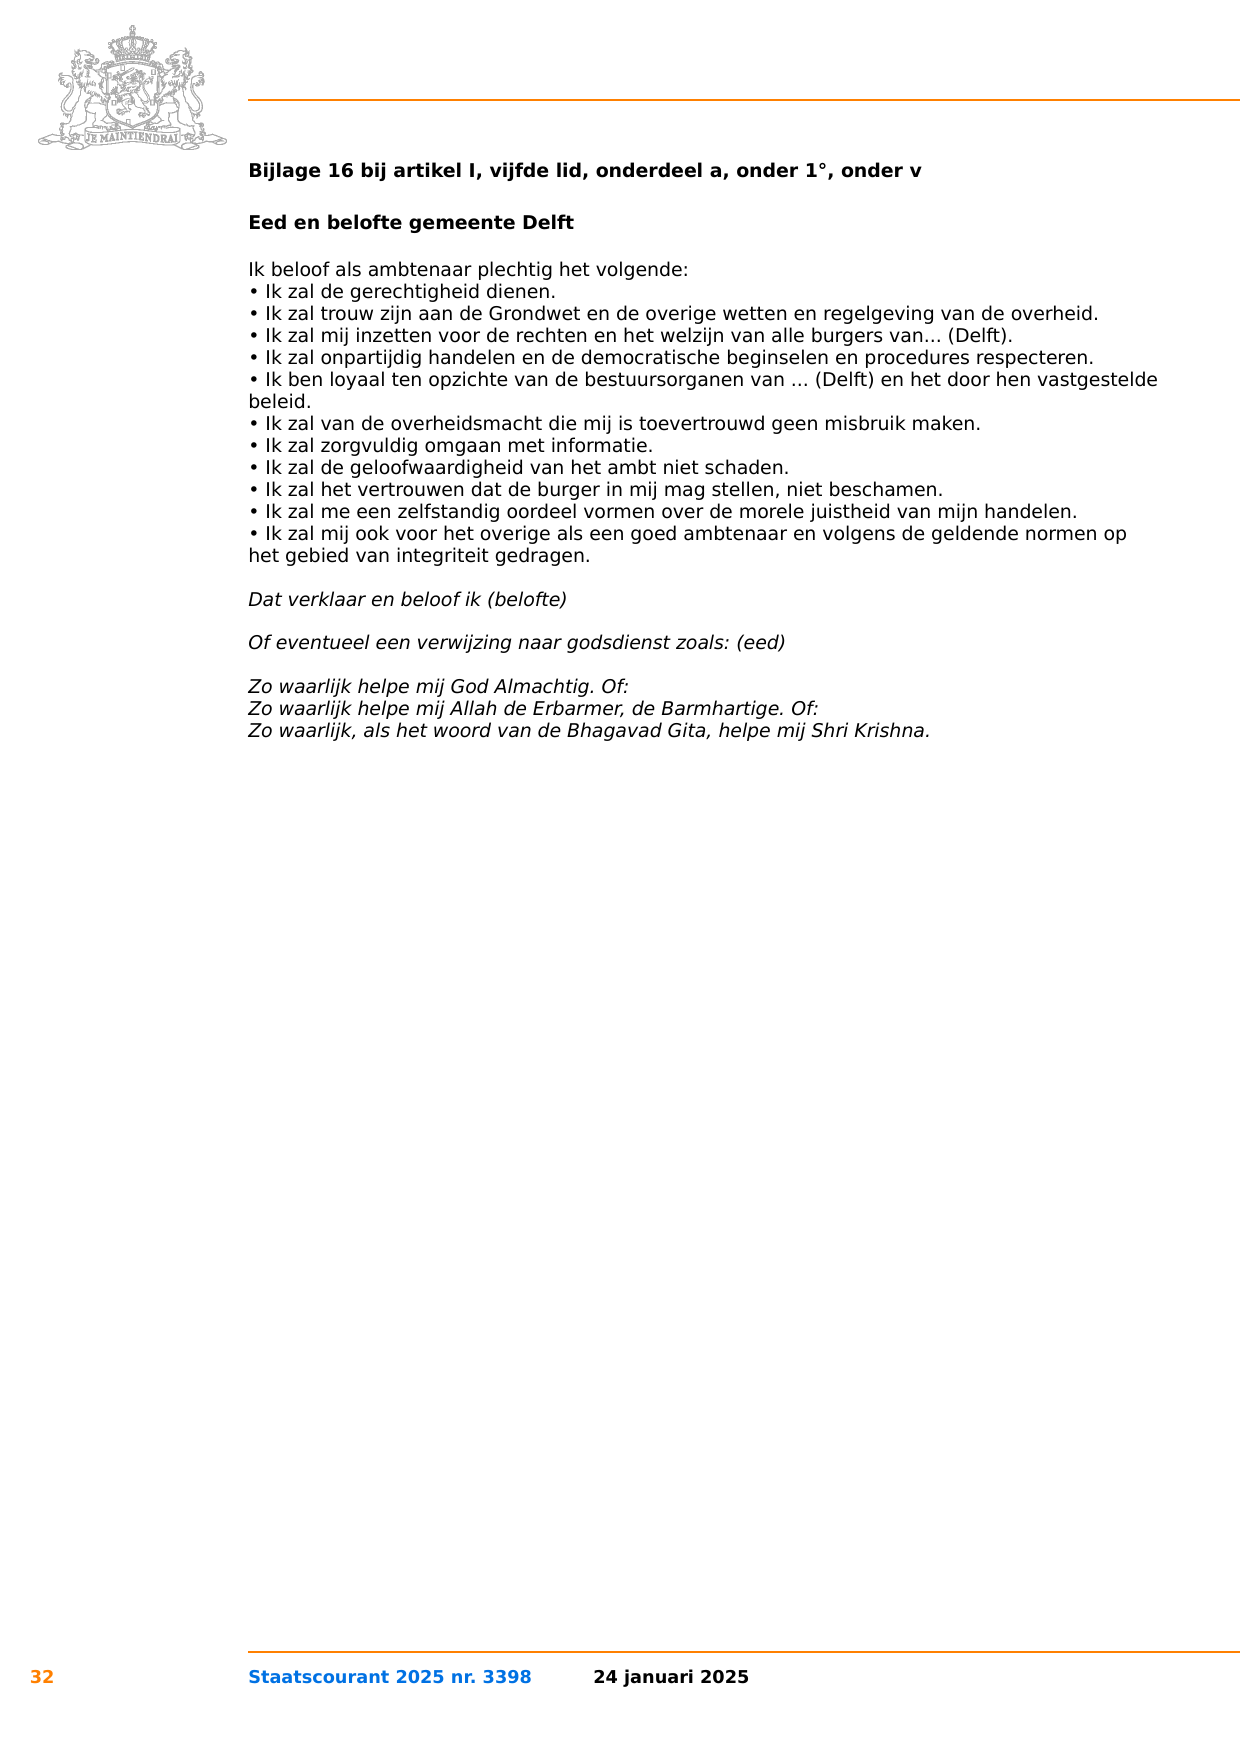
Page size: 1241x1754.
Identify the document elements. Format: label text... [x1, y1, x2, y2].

text Zo waarlijk, als het woord van de Bhagavad Gita, helpe mij Shri Krishna. [248, 720, 1163, 742]
picture [38, 25, 227, 150]
text • Ik zal trouw zijn aan de Grondwet en de overige wetten en regelgeving van de overheid. [248, 303, 1163, 325]
text • Ik zal onpartijdig handelen en de democratische beginselen en procedures respecteren. [248, 347, 1163, 369]
subtitle Bijlage 16 bij artikel I, vijfde lid, onderdeel a, onder 1°, onder v [248, 160, 1163, 182]
text Ik beloof als ambtenaar plechtig het volgende: [248, 259, 1163, 281]
text • Ik zal de gerechtigheid dienen. [248, 281, 1163, 303]
text Zo waarlijk helpe mij God Almachtig. Of: [248, 676, 1163, 698]
text • Ik zal mij ook voor het overige als een goed ambtenaar en volgens de geldende normen op het gebied van integriteit gedragen. [248, 523, 1163, 567]
text Of eventueel een verwijzing naar godsdienst zoals: (eed) [248, 632, 1163, 654]
text • Ik zal mij inzetten voor de rechten en het welzijn van alle burgers van... (Delft). [248, 325, 1163, 347]
text Dat verklaar en beloof ik (belofte) [248, 588, 1163, 610]
text • Ik zal zorgvuldig omgaan met informatie. [248, 435, 1163, 457]
text • Ik ben loyaal ten opzichte van de bestuursorganen van ... (Delft) en het door hen vastgestelde beleid. [248, 369, 1163, 413]
text Zo waarlijk helpe mij Allah de Erbarmer, de Barmhartige. Of: [248, 698, 1163, 720]
text • Ik zal van de overheidsmacht die mij is toevertrouwd geen misbruik maken. [248, 413, 1163, 435]
subtitle Eed en belofte gemeente Delft [248, 212, 1163, 234]
text • Ik zal de geloofwaardigheid van het ambt niet schaden. [248, 457, 1163, 479]
text • Ik zal het vertrouwen dat de burger in mij mag stellen, niet beschamen. [248, 479, 1163, 501]
text • Ik zal me een zelfstandig oordeel vormen over de morele juistheid van mijn handelen. [248, 501, 1163, 523]
